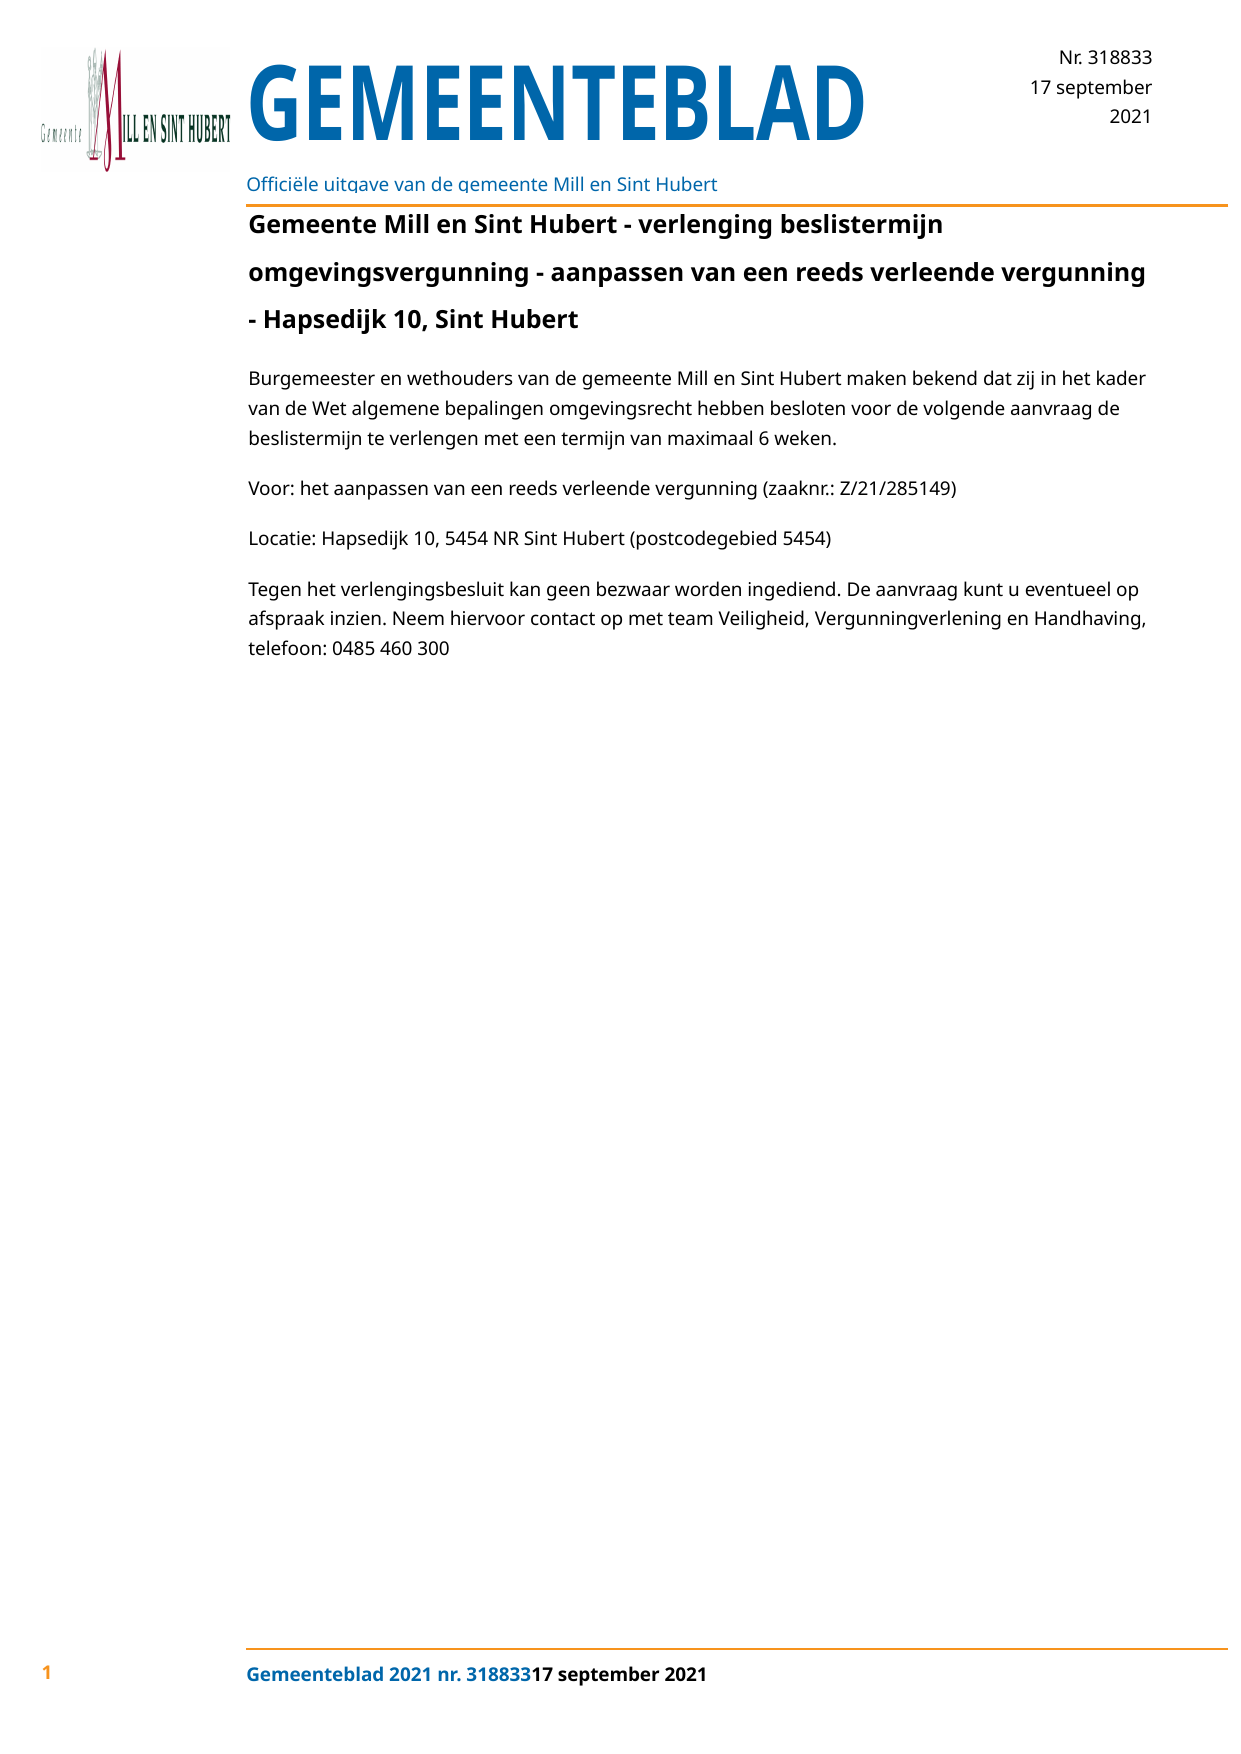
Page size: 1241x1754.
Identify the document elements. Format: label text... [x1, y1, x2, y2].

text Tegen het verlengingsbesluit kan geen bezwaar worden ingediend. De aanvraag kunt u eventueel op afspraak inzien. Neem hiervoor contact op met team Veiligheid, Vergunningverlening en Handhaving, telefoon: 0485 460 300 [248, 576, 1152, 661]
text Gemeente Mill en Sint Hubert - verlenging beslistermijn omgevingsvergunning - aanpassen van een reeds verleende vergunning - Hapsedijk 10, Sint Hubert [248, 207, 1152, 336]
text Burgemeester en wethouders van de gemeente Mill en Sint Hubert maken bekend dat zij in het kader van de Wet algemene bepalingen omgevingsrecht hebben besloten voor de volgende aanvraag de beslistermijn te verlengen met een termijn van maximaal 6 weken. [248, 366, 1152, 450]
text Locatie: Hapsedijk 10, 5454 NR Sint Hubert (postcodegebied 5454) [248, 526, 1152, 551]
text Voor: het aanpassen van een reeds verleende vergunning (zaaknr.: Z/21/285149) [248, 475, 1152, 501]
picture [41, 47, 231, 172]
